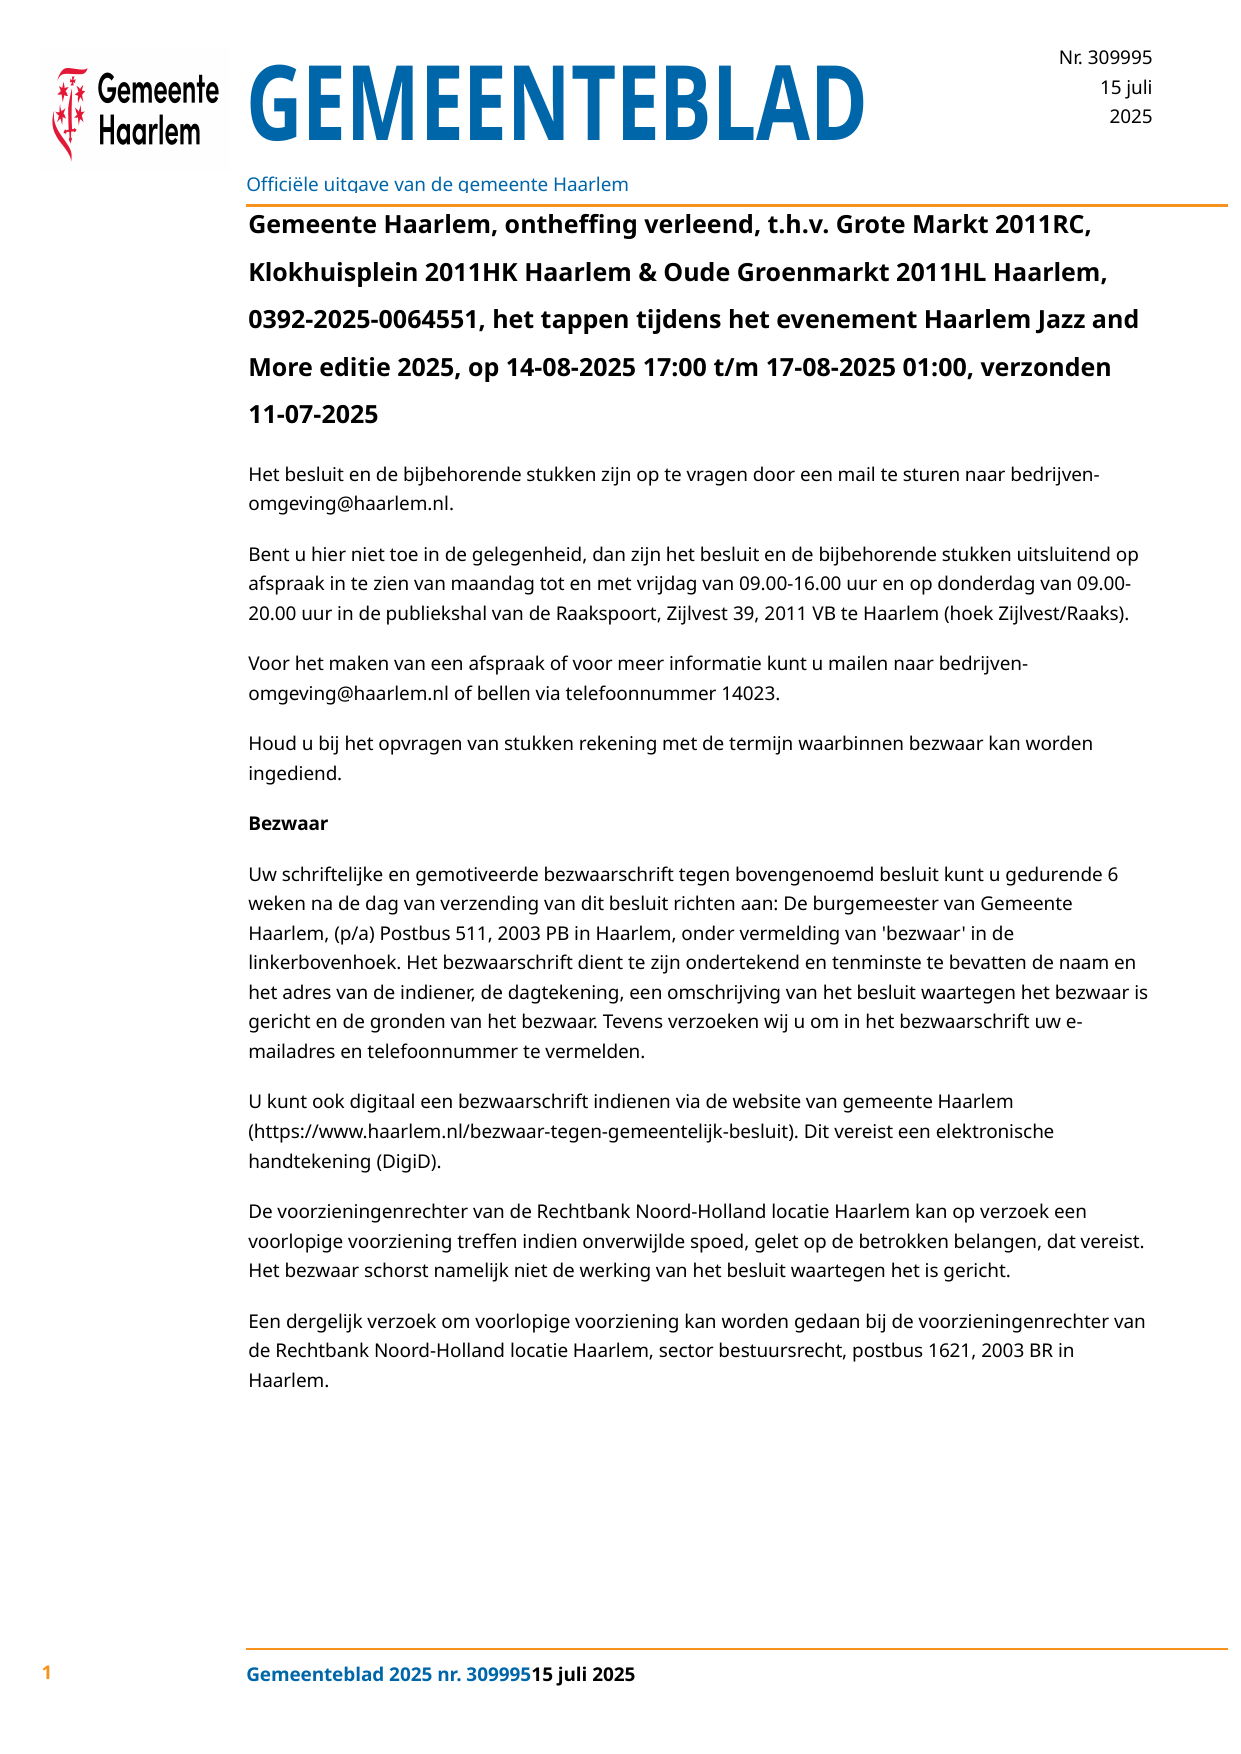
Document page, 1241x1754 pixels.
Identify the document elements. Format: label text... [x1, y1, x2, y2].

text Bent u hier niet toe in de gelegenheid, dan zijn het besluit en de bijbehorende stukken uitsluitend op afspraak in te zien van maandag tot en met vrijdag van 09.00-16.00 uur en op donderdag van 09.00-20.00 uur in de publiekshal van de Raakspoort, Zijlvest 39, 2011 VB te Haarlem (hoek Zijlvest/Raaks). [248, 541, 1152, 626]
picture [41, 47, 231, 172]
text Bezwaar [248, 810, 1152, 836]
text Gemeente Haarlem, ontheffing verleend, t.h.v. Grote Markt 2011RC, Klokhuisplein 2011HK Haarlem & Oude Groenmarkt 2011HL Haarlem, 0392-2025-0064551, het tappen tijdens het evenement Haarlem Jazz and More editie 2025, op 14-08-2025 17:00 t/m 17-08-2025 01:00, verzonden 11-07-2025 [248, 207, 1152, 431]
text Houd u bij het opvragen van stukken rekening met de termijn waarbinnen bezwaar kan worden ingediend. [248, 730, 1152, 786]
text Uw schriftelijke en gemotiveerde bezwaarschrift tegen bovengenoemd besluit kunt u gedurende 6 weken na de dag van verzending van dit besluit richten aan: De burgemeester van Gemeente Haarlem, (p/a) Postbus 511, 2003 PB in Haarlem, onder vermelding van 'bezwaar' in de linkerbovenhoek. Het bezwaarschrift dient te zijn ondertekend en tenminste te bevatten de naam en het adres van de indiener, de dagtekening, een omschrijving van het besluit waartegen het bezwaar is gericht en de gronden van het bezwaar. Tevens verzoeken wij u om in het bezwaarschrift uw e-mailadres en telefoonnummer te vermelden. [248, 861, 1152, 1064]
text U kunt ook digitaal een bezwaarschrift indienen via de website van gemeente Haarlem (https://www.haarlem.nl/bezwaar-tegen-gemeentelijk-besluit). Dit vereist een elektronische handtekening (DigiD). [248, 1089, 1152, 1173]
text Voor het maken van een afspraak of voor meer informatie kunt u mailen naar bedrijven-omgeving@haarlem.nl of bellen via telefoonnummer 14023. [248, 650, 1152, 706]
text Een dergelijk verzoek om voorlopige voorziening kan worden gedaan bij de voorzieningenrechter van de Rechtbank Noord-Holland locatie Haarlem, sector bestuursrecht, postbus 1621, 2003 BR in Haarlem. [248, 1308, 1152, 1393]
text Het besluit en de bijbehorende stukken zijn op te vragen door een mail te sturen naar bedrijven-omgeving@haarlem.nl. [248, 461, 1152, 516]
text De voorzieningenrechter van de Rechtbank Noord-Holland locatie Haarlem kan op verzoek een voorlopige voorziening treffen indien onverwijlde spoed, gelet op de betrokken belangen, dat vereist. Het bezwaar schorst namelijk niet de werking van het besluit waartegen het is gericht. [248, 1198, 1152, 1283]
